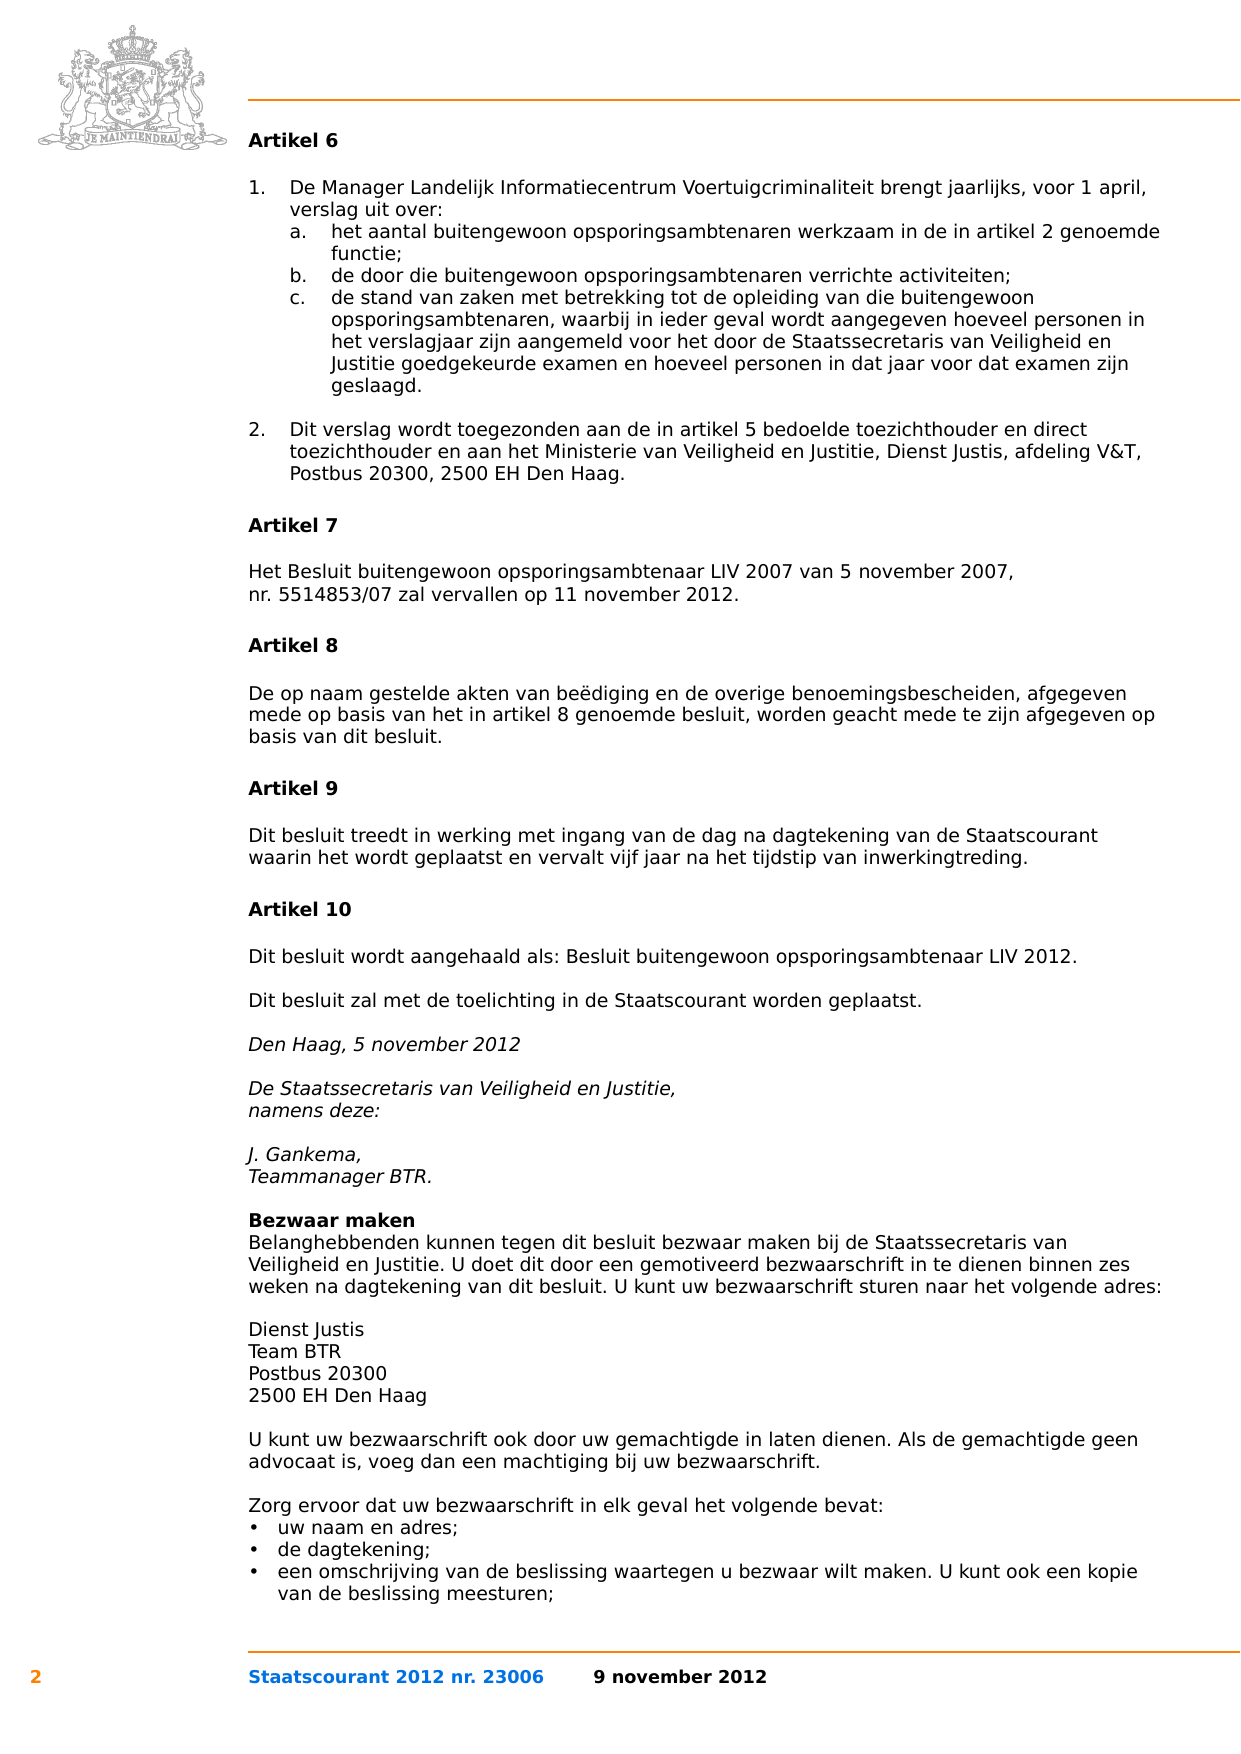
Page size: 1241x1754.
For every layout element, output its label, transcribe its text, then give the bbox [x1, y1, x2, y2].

text Den Haag, 5 november 2012 [248, 1034, 1163, 1056]
text 1. De Manager Landelijk Informatiecentrum Voertuigcriminaliteit brengt jaarlijks, voor 1 april, verslag uit over: [248, 177, 1163, 221]
text Dienst Justis [248, 1319, 1163, 1341]
text U kunt uw bezwaarschrift ook door uw gemachtigde in laten dienen. Als de gemachtigde geen advocaat is, voeg dan een machtiging bij uw bezwaarschrift. [248, 1429, 1163, 1473]
text Zorg ervoor dat uw bezwaarschrift in elk geval het volgende bevat: [248, 1495, 1163, 1517]
picture [38, 25, 227, 150]
subtitle Artikel 10 [248, 899, 1163, 921]
text De Staatssecretaris van Veiligheid en Justitie, namens deze: J. Gankema, Teammanager BTR. [248, 1078, 1163, 1188]
text c. de stand van zaken met betrekking tot de opleiding van die buitengewoon opsporingsambtenaren, waarbij in ieder geval wordt aangegeven hoeveel personen in het verslagjaar zijn aangemeld voor het door de Staatssecretaris van Veiligheid en Justitie goedgekeurde examen en hoeveel personen in dat jaar voor dat examen zijn geslaagd. [289, 287, 1163, 397]
subtitle Artikel 6 [248, 130, 1163, 152]
subtitle Artikel 9 [248, 778, 1163, 800]
subtitle Artikel 7 [248, 514, 1163, 536]
text Team BTR [248, 1341, 1163, 1363]
text Belanghebbenden kunnen tegen dit besluit bezwaar maken bij de Staatssecretaris van Veiligheid en Justitie. U doet dit door een gemotiveerd bezwaarschrift in te dienen binnen zes weken na dagtekening van dit besluit. U kunt uw bezwaarschrift sturen naar het volgende adres: [248, 1232, 1163, 1297]
subtitle Artikel 8 [248, 635, 1163, 657]
text • een omschrijving van de beslissing waartegen u bezwaar wilt maken. U kunt ook een kopie van de beslissing meesturen; [248, 1561, 1163, 1605]
text • uw naam en adres; [248, 1517, 1163, 1539]
text 2500 EH Den Haag [248, 1385, 1163, 1407]
text b. de door die buitengewoon opsporingsambtenaren verrichte activiteiten; [289, 265, 1163, 287]
text Dit besluit wordt aangehaald als: Besluit buitengewoon opsporingsambtenaar LIV 2012. [248, 946, 1163, 968]
text Postbus 20300 [248, 1363, 1163, 1385]
text Dit besluit zal met de toelichting in de Staatscourant worden geplaatst. [248, 990, 1163, 1012]
text 2. Dit verslag wordt toegezonden aan de in artikel 5 bedoelde toezichthouder en direct toezichthouder en aan het Ministerie van Veiligheid en Justitie, Dienst Justis, afdeling V&T, Postbus 20300, 2500 EH Den Haag. [248, 418, 1163, 484]
text Dit besluit treedt in werking met ingang van de dag na dagtekening van de Staatscourant waarin het wordt geplaatst en vervalt vijf jaar na het tijdstip van inwerkingtreding. [248, 825, 1163, 869]
text De op naam gestelde akten van beëdiging en de overige benoemingsbescheiden, afgegeven mede op basis van het in artikel 8 genoemde besluit, worden geacht mede te zijn afgegeven op basis van dit besluit. [248, 682, 1163, 748]
text a. het aantal buitengewoon opsporingsambtenaren werkzaam in de in artikel 2 genoemde functie; [289, 221, 1163, 265]
text Het Besluit buitengewoon opsporingsambtenaar LIV 2007 van 5 november 2007, nr. 5514853/07 zal vervallen op 11 november 2012. [248, 561, 1163, 605]
text Bezwaar maken [248, 1209, 1163, 1232]
text • de dagtekening; [248, 1539, 1163, 1561]
